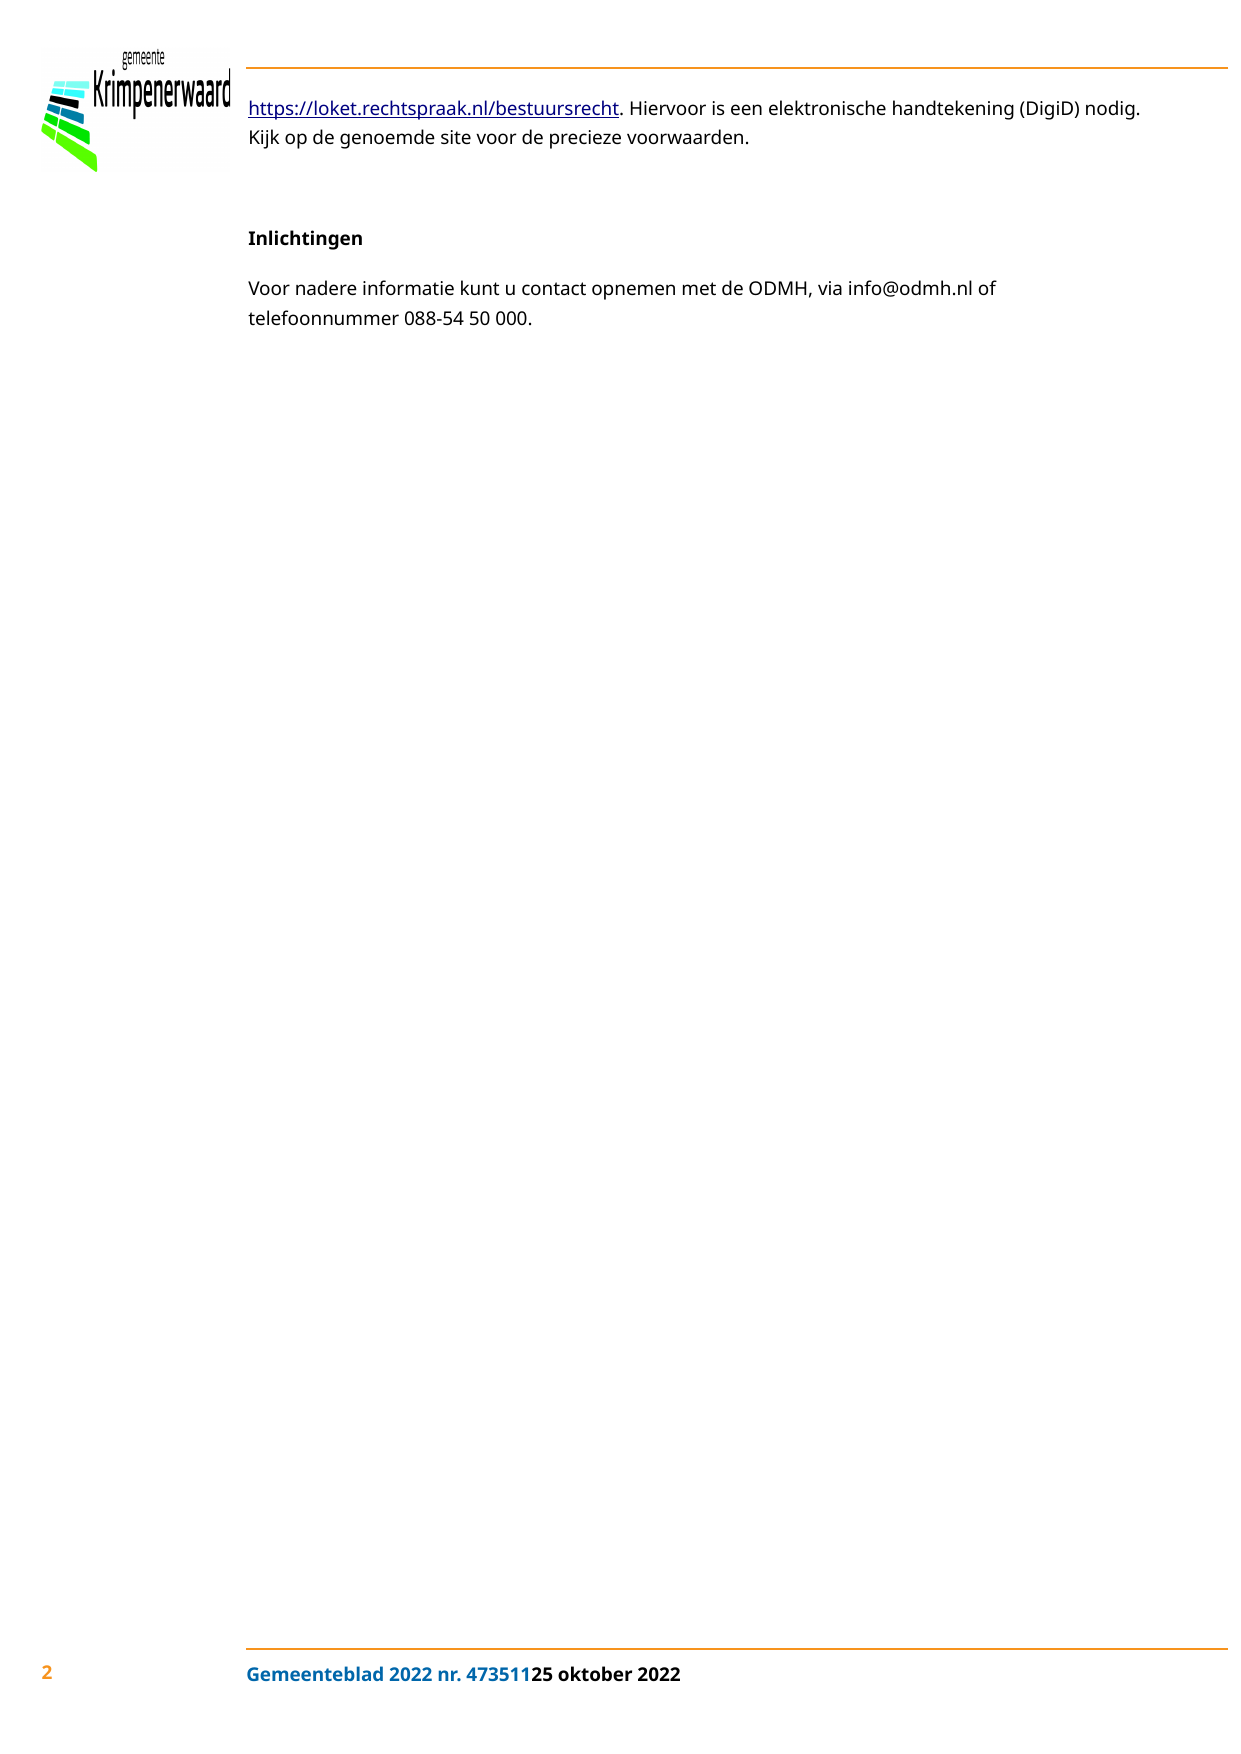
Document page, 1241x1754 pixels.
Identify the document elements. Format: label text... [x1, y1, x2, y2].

text https://loket.rechtspraak.nl/bestuursrecht. Hiervoor is een elektronische handtekening (DigiD) nodig. Kijk op de genoemde site voor de precieze voorwaarden. [248, 95, 1152, 150]
text Inlichtingen [248, 225, 1152, 251]
picture [41, 47, 231, 172]
text Voor nadere informatie kunt u contact opnemen met de ODMH, via info@odmh.nl of telefoonnummer 088-54 50 000. [248, 276, 1152, 331]
